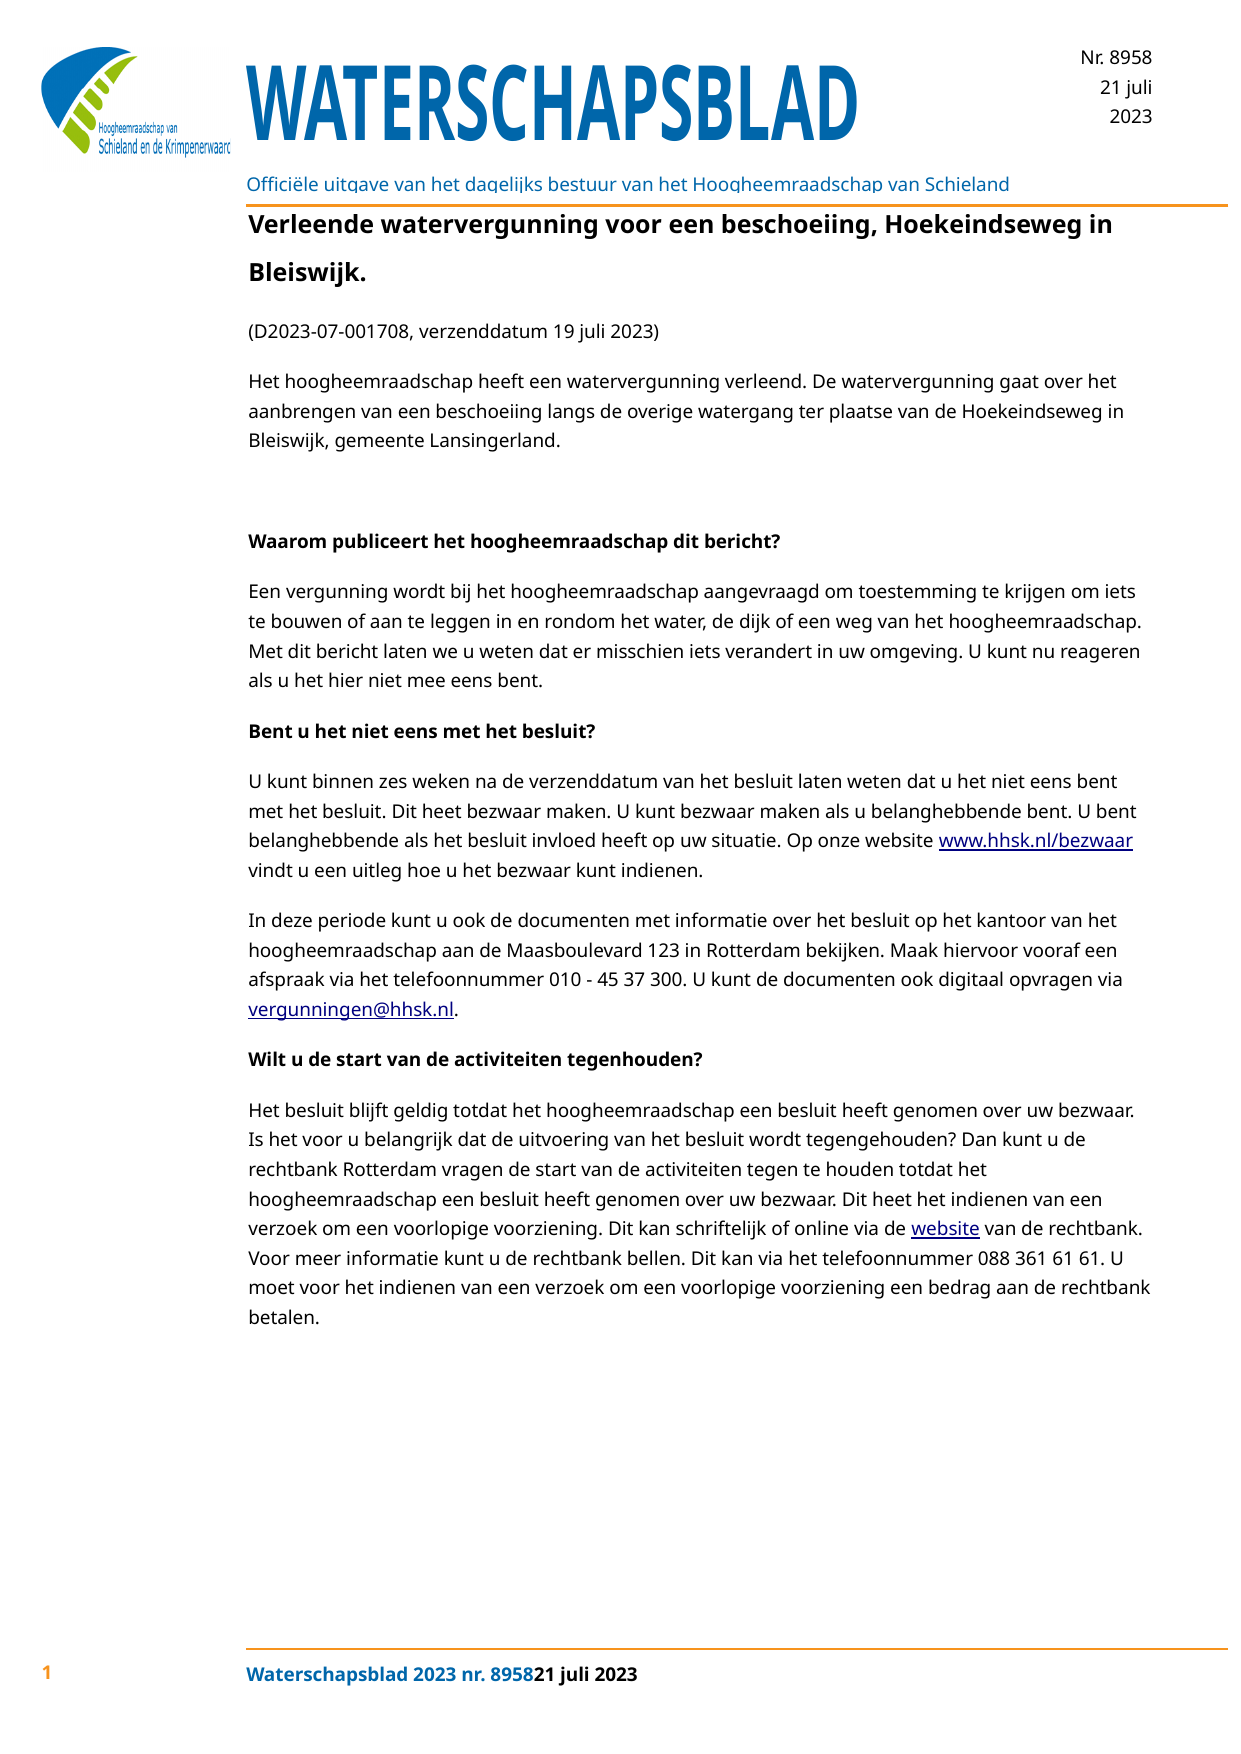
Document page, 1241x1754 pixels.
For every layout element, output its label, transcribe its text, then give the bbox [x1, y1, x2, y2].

text Wilt u de start van de activiteiten tegenhouden? [248, 1047, 1152, 1072]
text Bent u het niet eens met het besluit? [248, 718, 1152, 744]
text Het besluit blijft geldig totdat het hoogheemraadschap een besluit heeft genomen over uw bezwaar. Is het voor u belangrijk dat de uitvoering van het besluit wordt tegengehouden? Dan kunt u de rechtbank Rotterdam vragen de start van de activiteiten tegen te houden totdat het hoogheemraadschap een besluit heeft genomen over uw bezwaar. Dit heet het indienen van een verzoek om een voorlopige voorziening. Dit kan schriftelijk of online via de website van de rechtbank. Voor meer informatie kunt u de rechtbank bellen. Dit kan via het telefoonnummer 088 361 61 61. U moet voor het indienen van een verzoek om een voorlopige voorziening een bedrag aan de rechtbank betalen. [248, 1097, 1152, 1330]
text Het hoogheemraadschap heeft een watervergunning verleend. De watervergunning gaat over het aanbrengen van een beschoeiing langs de overige watergang ter plaatse van de Hoekeindseweg in Bleiswijk, gemeente Lansingerland. [248, 368, 1152, 453]
text Een vergunning wordt bij het hoogheemraadschap aangevraagd om toestemming te krijgen om iets te bouwen of aan te leggen in en rondom het water, de dijk of een weg van het hoogheemraadschap. Met dit bericht laten we u weten dat er misschien iets verandert in uw omgeving. U kunt nu reageren als u het hier niet mee eens bent. [248, 579, 1152, 693]
text (D2023-07-001708, verzenddatum 19 juli 2023) [248, 318, 1152, 344]
text U kunt binnen zes weken na de verzenddatum van het besluit laten weten dat u het niet eens bent met het besluit. Dit heet bezwaar maken. U kunt bezwaar maken als u belanghebbende bent. U bent belanghebbende als het besluit invloed heeft op uw situatie. Op onze website www.hhsk.nl/bezwaar vindt u een uitleg hoe u het bezwaar kunt indienen. [248, 768, 1152, 883]
picture [41, 47, 231, 172]
text Waarom publiceert het hoogheemraadschap dit bericht? [248, 528, 1152, 554]
text In deze periode kunt u ook de documenten met informatie over het besluit op het kantoor van het hoogheemraadschap aan de Maasboulevard 123 in Rotterdam bekijken. Maak hiervoor vooraf een afspraak via het telefoonnummer 010 - 45 37 300. U kunt de documenten ook digitaal opvragen via vergunningen@hhsk.nl. [248, 907, 1152, 1022]
text Verleende watervergunning voor een beschoeiing, Hoekeindseweg in Bleiswijk. [248, 207, 1152, 288]
